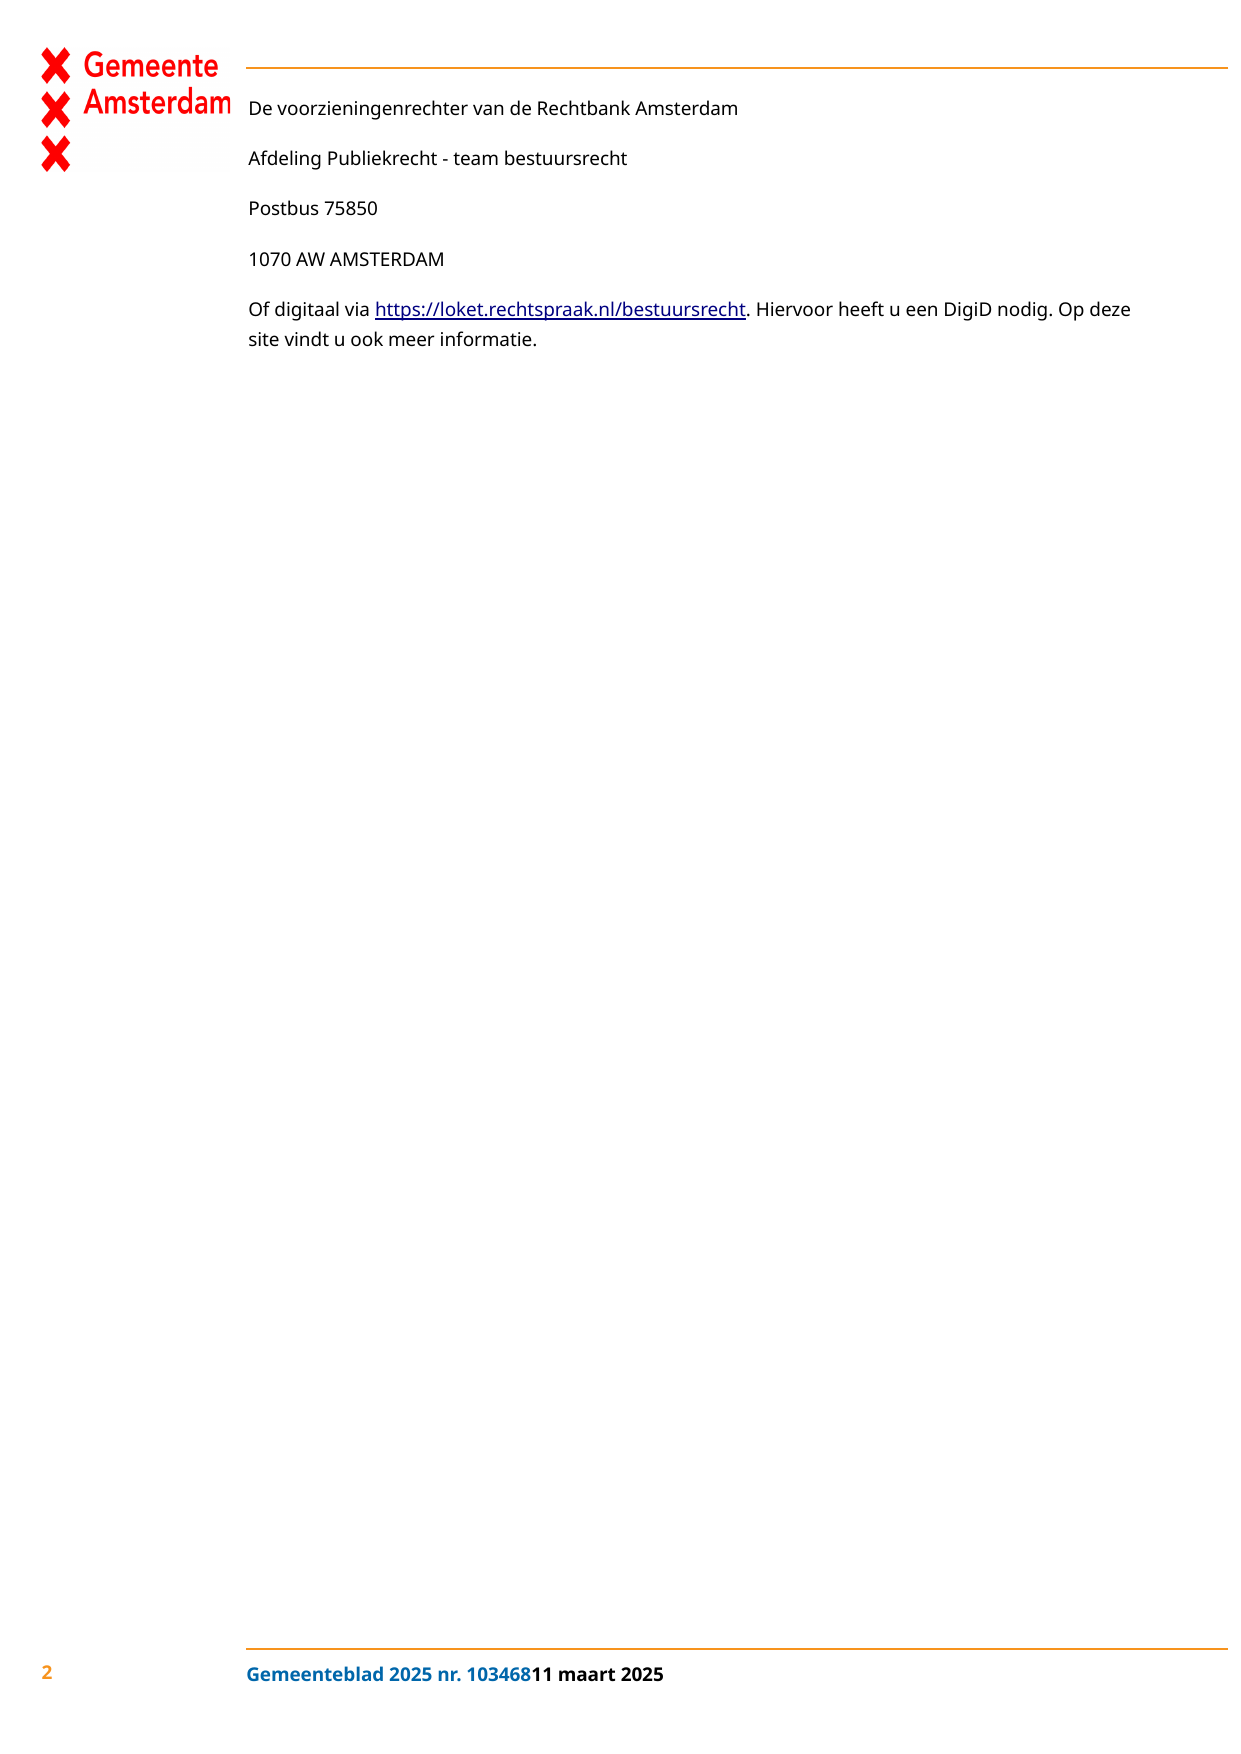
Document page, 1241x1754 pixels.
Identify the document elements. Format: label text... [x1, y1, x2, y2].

text Postbus 75850 [248, 196, 1152, 221]
text Afdeling Publiekrecht - team bestuursrecht [248, 145, 1152, 171]
text De voorzieningenrechter van de Rechtbank Amsterdam [248, 95, 1152, 121]
text Of digitaal via https://loket.rechtspraak.nl/bestuursrecht. Hiervoor heeft u een DigiD nodig. Op deze site vindt u ook meer informatie. [248, 296, 1152, 352]
picture [41, 47, 231, 172]
text 1070 AW AMSTERDAM [248, 246, 1152, 272]
